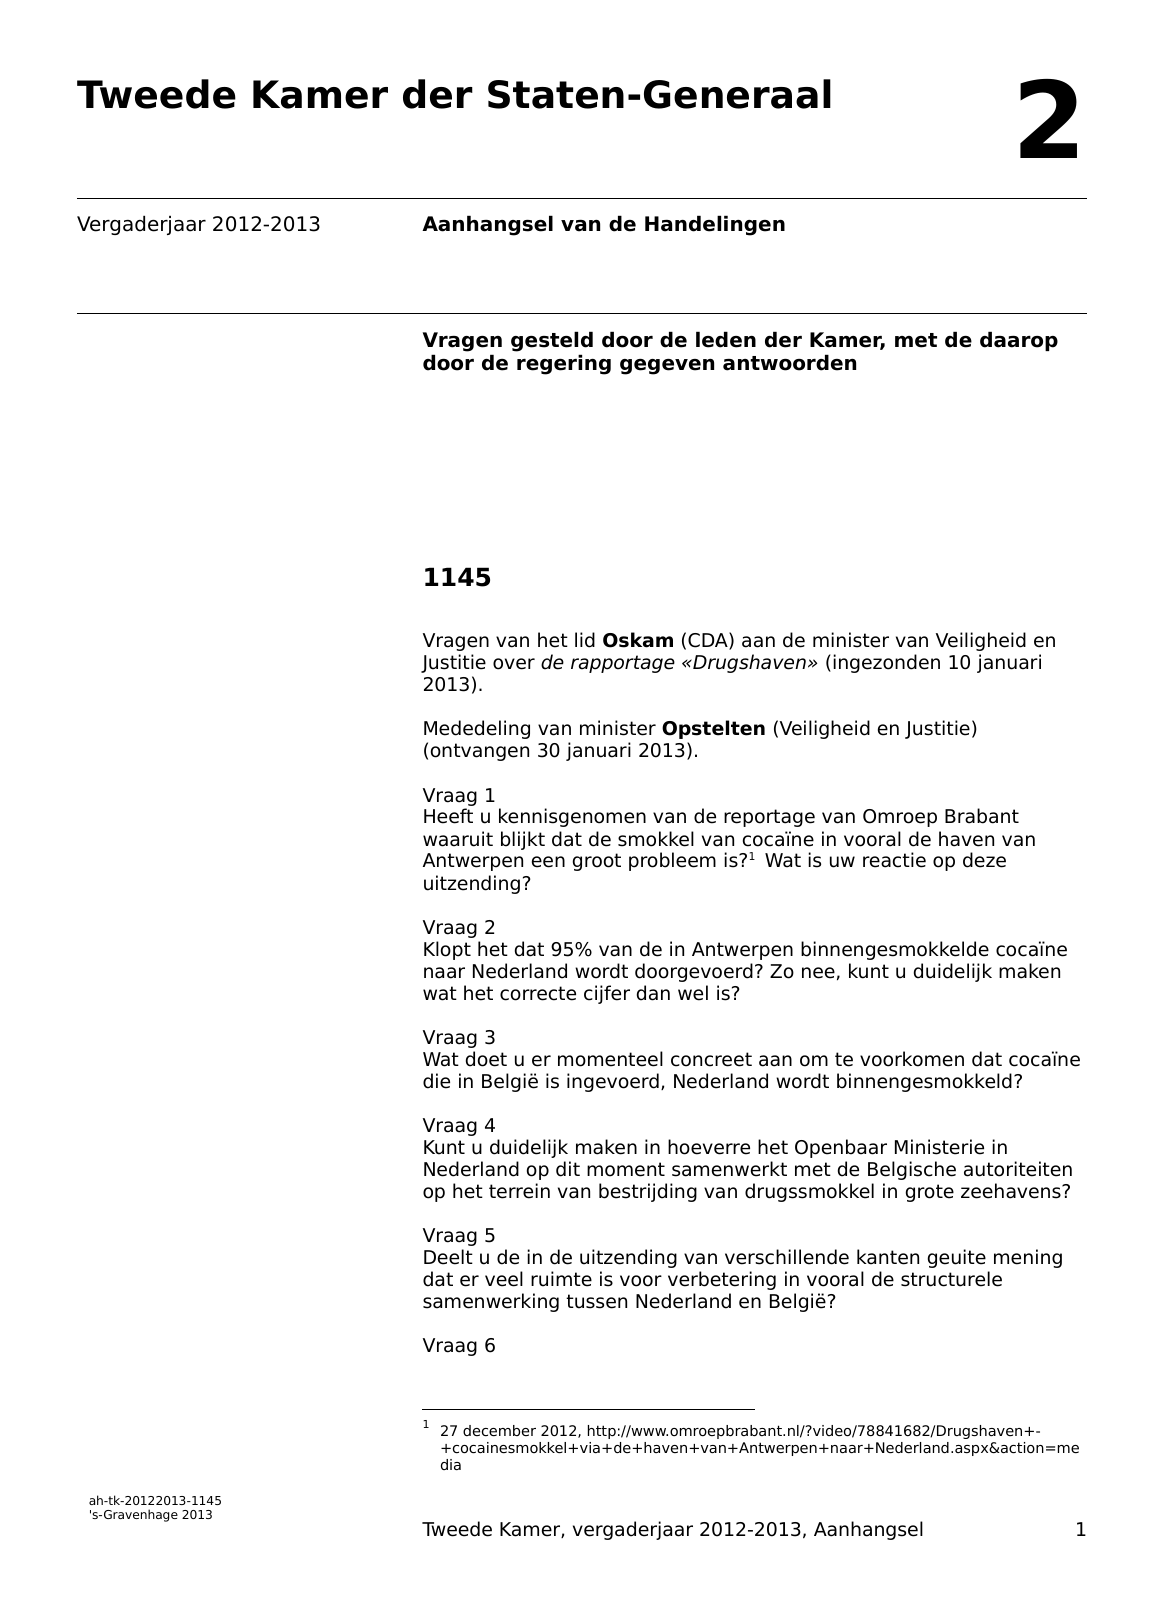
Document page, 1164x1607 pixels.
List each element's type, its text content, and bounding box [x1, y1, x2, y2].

text Vraag 4 [422, 1115, 1087, 1137]
text Deelt u de in de uitzending van verschillende kanten geuite mening dat er veel ruimte is voor verbetering in vooral de structurele samenwerking tussen Nederland en België? [422, 1247, 1087, 1313]
text 's-Gravenhage 2013 [88, 1508, 323, 1522]
table_header Tweede Kamer der Staten-Generaal [77, 59, 886, 198]
text Wat doet u er momenteel concreet aan om te voorkomen dat cocaïne die in België is ingevoerd, Nederland wordt binnengesmokkeld? [422, 1049, 1087, 1093]
text Vraag 2 [422, 917, 1087, 938]
table_cell Vragen gesteld door de leden der Kamer, met de daarop door de regering gegeven antwoorden [422, 314, 1087, 375]
table_cell Vergaderjaar 2012-2013 [77, 199, 422, 313]
text Vraag 5 [422, 1225, 1087, 1247]
text Vraag 3 [422, 1027, 1087, 1049]
text Heeft u kennisgenomen van de reportage van Omroep Brabant waaruit blijkt dat de smokkel van cocaïne in vooral de haven van Antwerpen een groot probleem is? Wat is uw reactie op deze uitzending? [422, 806, 1087, 894]
text Vraag 1 [422, 784, 1087, 806]
table_cell [77, 314, 422, 375]
text Vraag 6 [422, 1335, 1087, 1357]
text Mededeling van minister Opstelten (Veiligheid en Justitie) (ontvangen 30 januari 2013). [422, 718, 1087, 762]
text Klopt het dat 95% van de in Antwerpen binnengesmokkelde cocaïne naar Nederland wordt doorgevoerd? Zo nee, kunt u duidelijk maken wat het correcte cijfer dan wel is? [422, 938, 1087, 1004]
text Vragen van het lid Oskam (CDA) aan de minister van Veiligheid en Justitie over de rapportage «Drugshaven» (ingezonden 10 januari 2013). [422, 630, 1087, 696]
table_cell Aanhangsel van de Handelingen [422, 199, 1087, 313]
text 1145 [422, 563, 1087, 592]
text 27 december 2012, http://www.omroepbrabant.nl/?video/78841682/Drugshaven+-+cocainesmokkel+via+de+haven+van+Antwerpen+naar+Nederland.aspx&action=media [422, 1418, 1087, 1474]
text Kunt u duidelijk maken in hoeverre het Openbaar Ministerie in Nederland op dit moment samenwerkt met de Belgische autoriteiten op het terrein van bestrijding van drugssmokkel in grote zeehavens? [422, 1137, 1087, 1203]
table_header 2 [886, 59, 1087, 198]
text ah-tk-20122013-1145 [88, 1494, 323, 1508]
